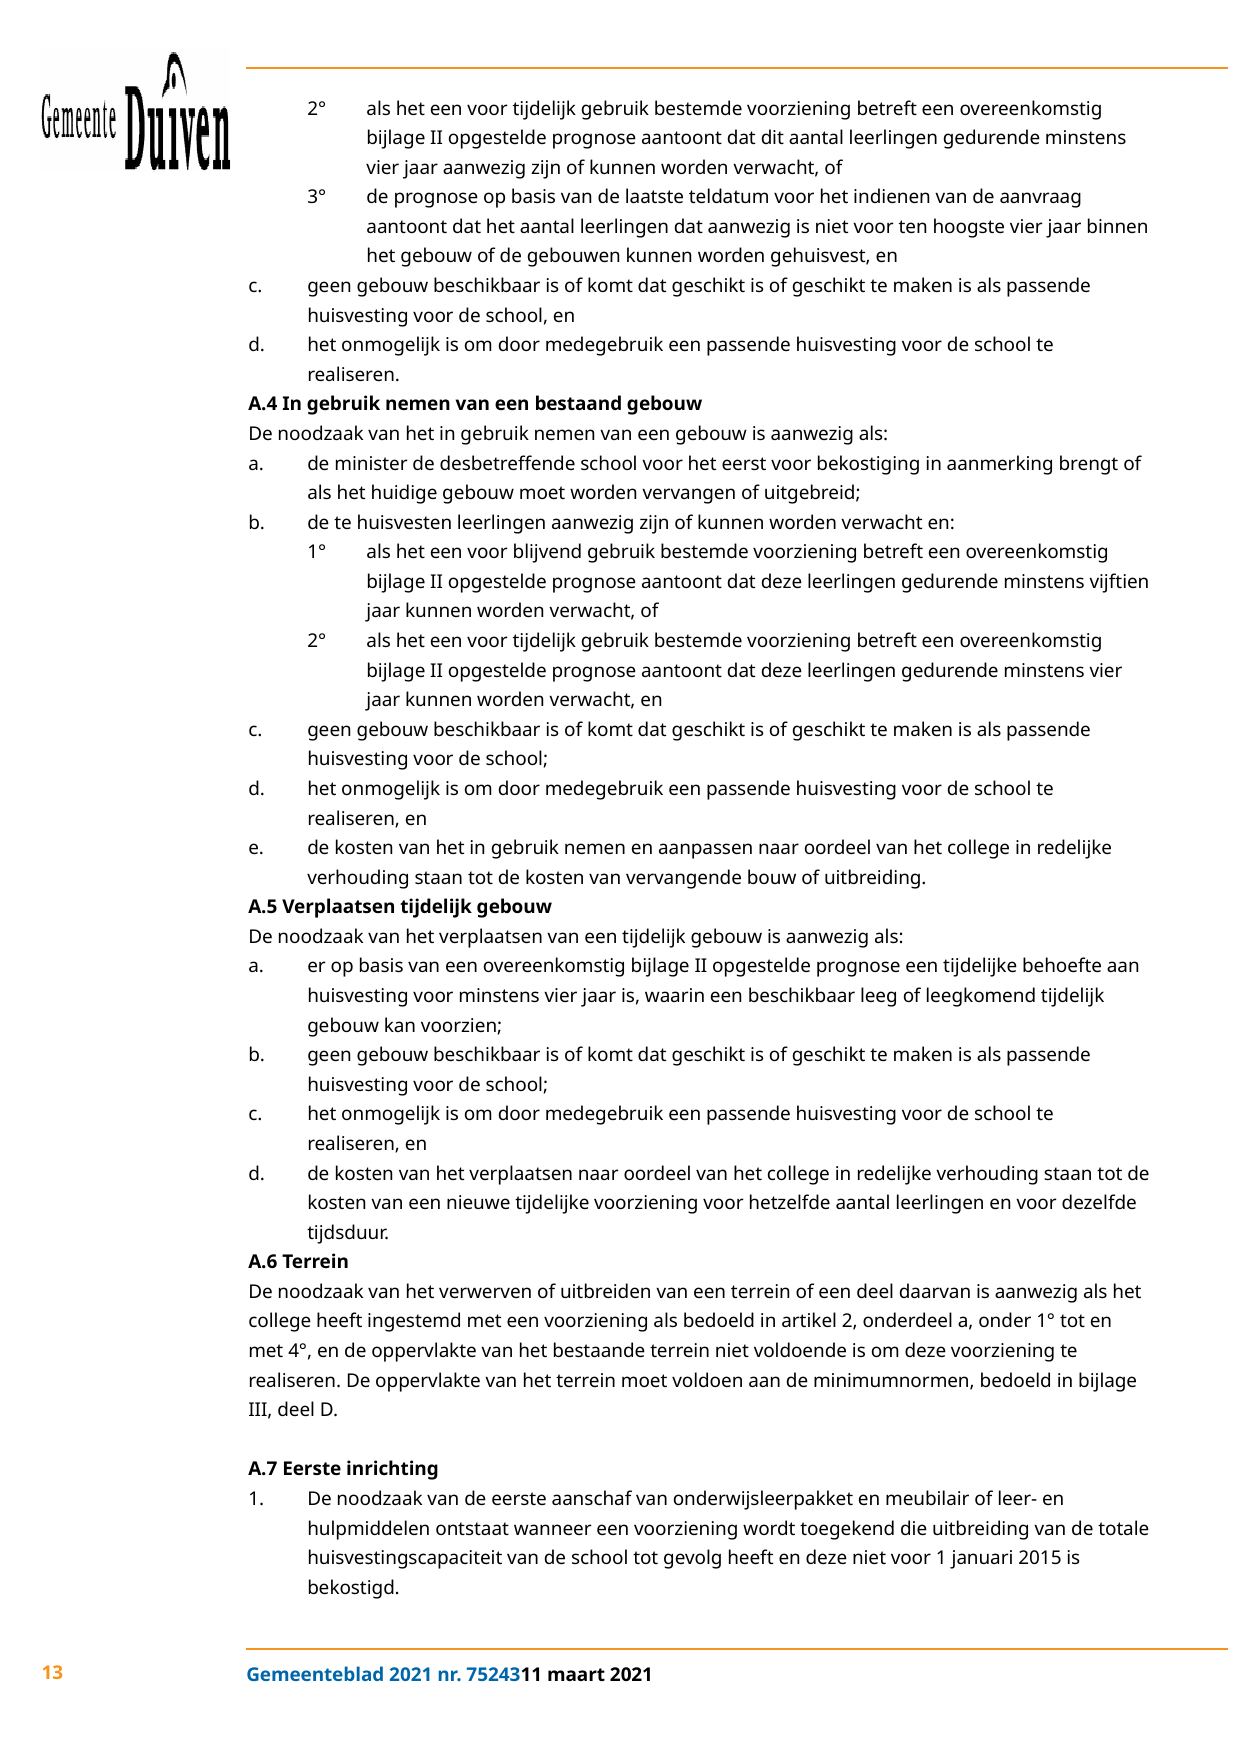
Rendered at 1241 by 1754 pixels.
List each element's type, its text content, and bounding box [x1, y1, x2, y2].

picture [41, 47, 231, 172]
list er op basis van een overeenkomstig bijlage II opgestelde prognose een tijdelijke behoefte aan huisvesting voor minstens vier jaar is, waarin een beschikbaar leeg of leegkomend tijdelijk gebouw kan voorzien; [248, 953, 1152, 1038]
list het onmogelijk is om door medegebruik een passende huisvesting voor de school te realiseren, en [248, 1101, 1152, 1156]
text A.4 In gebruik nemen van een bestaand gebouw [248, 391, 1152, 416]
text De noodzaak van het verplaatsen van een tijdelijk gebouw is aanwezig als: [248, 923, 1152, 949]
list het onmogelijk is om door medegebruik een passende huisvesting voor de school te realiseren. [248, 331, 1152, 387]
text A.5 Verplaatsen tijdelijk gebouw [248, 893, 1152, 919]
text De noodzaak van het verwerven of uitbreiden van een terrein of een deel daarvan is aanwezig als het college heeft ingestemd met een voorziening als bedoeld in artikel 2, onderdeel a, onder 1° tot en met 4°, en de oppervlakte van het bestaande terrein niet voldoende is om deze voorziening te realiseren. De oppervlakte van het terrein moet voldoen aan de minimumnormen, bedoeld in bijlage III, deel D. [248, 1278, 1152, 1422]
list als het een voor blijvend gebruik bestemde voorziening betreft een overeenkomstig bijlage II opgestelde prognose aantoont dat deze leerlingen gedurende minstens vijftien jaar kunnen worden verwacht, of [307, 538, 1152, 623]
list De noodzaak van de eerste aanschaf van onderwijsleerpakket en meubilair of leer- en hulpmiddelen ontstaat wanneer een voorziening wordt toegekend die uitbreiding van de totale huisvestingscapaciteit van de school tot gevolg heeft en deze niet voor 1 januari 2015 is bekostigd. [248, 1485, 1152, 1600]
list als het een voor tijdelijk gebruik bestemde voorziening betreft een overeenkomstig bijlage II opgestelde prognose aantoont dat deze leerlingen gedurende minstens vier jaar kunnen worden verwacht, en [307, 627, 1152, 712]
list als het een voor tijdelijk gebruik bestemde voorziening betreft een overeenkomstig bijlage II opgestelde prognose aantoont dat dit aantal leerlingen gedurende minstens vier jaar aanwezig zijn of kunnen worden verwacht, of [307, 95, 1152, 180]
list geen gebouw beschikbaar is of komt dat geschikt is of geschikt te maken is als passende huisvesting voor de school, en [248, 272, 1152, 328]
list de te huisvesten leerlingen aanwezig zijn of kunnen worden verwacht en: [248, 509, 1152, 535]
list de kosten van het in gebruik nemen en aanpassen naar oordeel van het college in redelijke verhouding staan tot de kosten van vervangende bouw of uitbreiding. [248, 834, 1152, 890]
list de minister de desbetreffende school voor het eerst voor bekostiging in aanmerking brengt of als het huidige gebouw moet worden vervangen of uitgebreid; [248, 450, 1152, 505]
text A.6 Terrein [248, 1248, 1152, 1274]
list de kosten van het verplaatsen naar oordeel van het college in redelijke verhouding staan tot de kosten van een nieuwe tijdelijke voorziening voor hetzelfde aantal leerlingen en voor dezelfde tijdsduur. [248, 1160, 1152, 1245]
list het onmogelijk is om door medegebruik een passende huisvesting voor de school te realiseren, en [248, 775, 1152, 831]
list geen gebouw beschikbaar is of komt dat geschikt is of geschikt te maken is als passende huisvesting voor de school; [248, 716, 1152, 771]
list geen gebouw beschikbaar is of komt dat geschikt is of geschikt te maken is als passende huisvesting voor de school; [248, 1041, 1152, 1097]
list de prognose op basis van de laatste teldatum voor het indienen van de aanvraag aantoont dat het aantal leerlingen dat aanwezig is niet voor ten hoogste vier jaar binnen het gebouw of de gebouwen kunnen worden gehuisvest, en [307, 183, 1152, 268]
text A.7 Eerste inrichting [248, 1456, 1152, 1481]
text De noodzaak van het in gebruik nemen van een gebouw is aanwezig als: [248, 420, 1152, 446]
